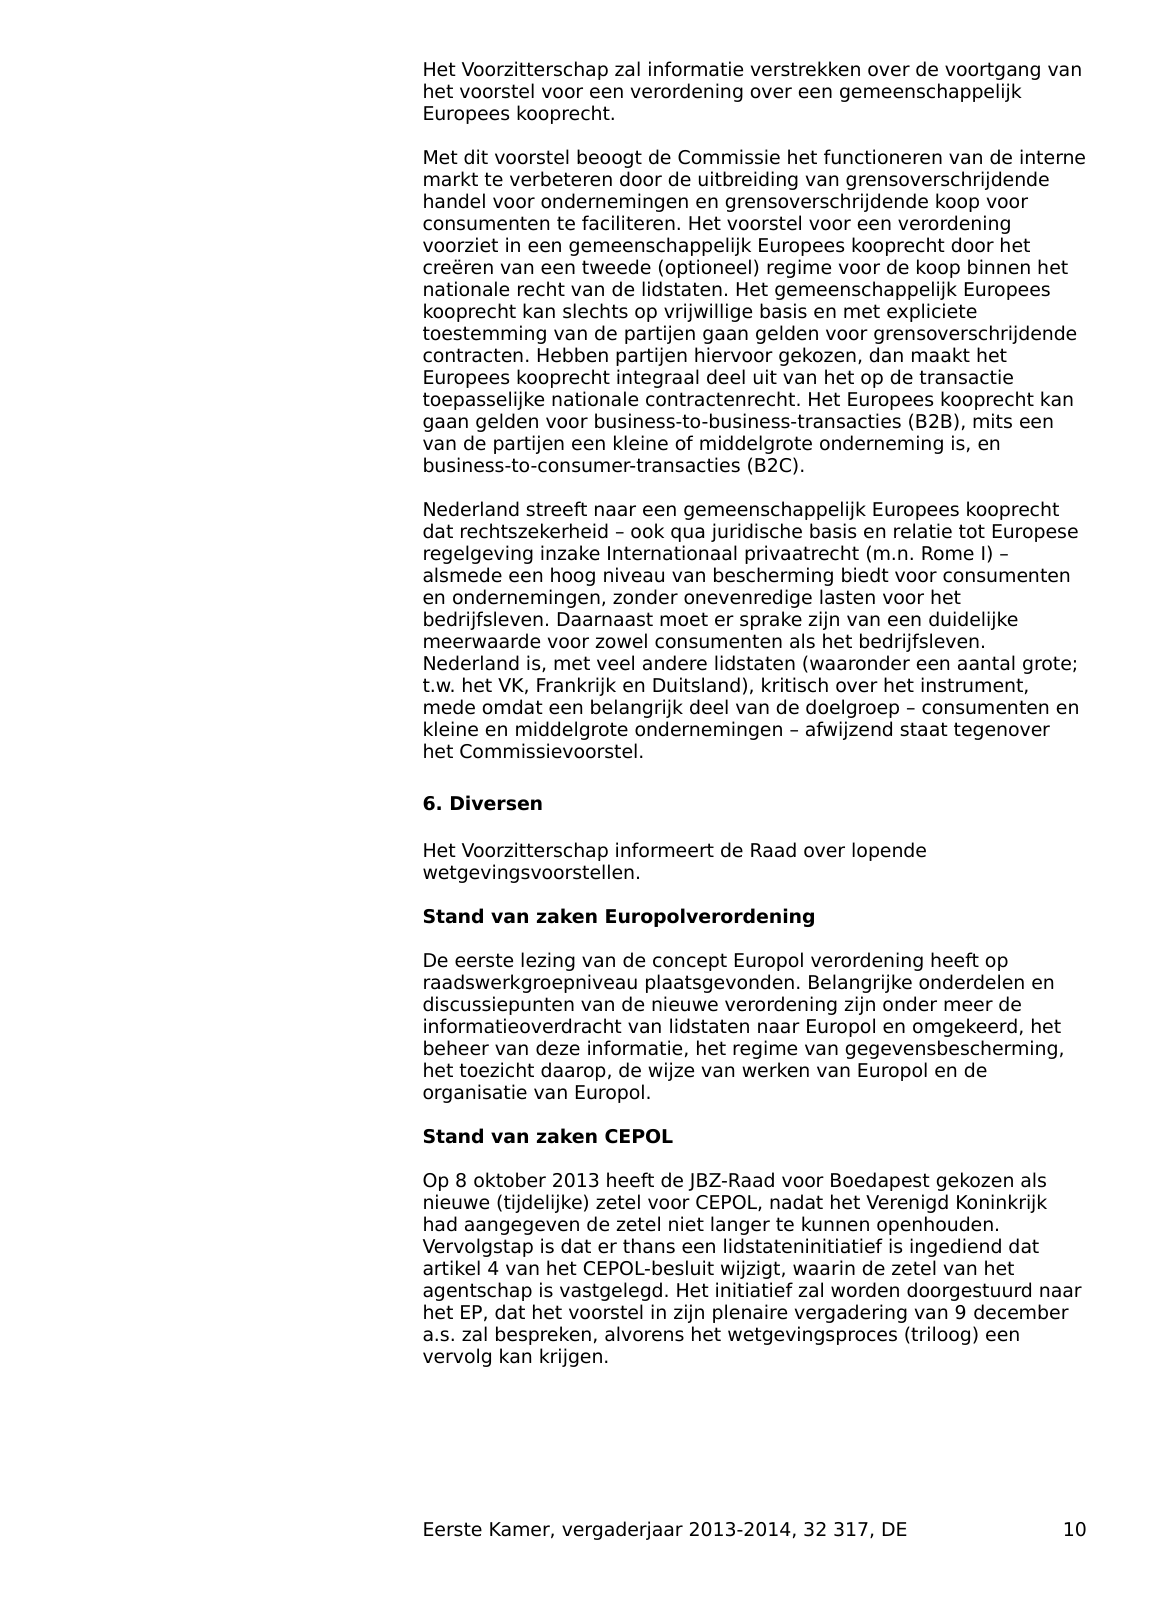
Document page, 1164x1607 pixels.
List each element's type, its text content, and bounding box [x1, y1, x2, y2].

subtitle Stand van zaken Europolverordening [422, 906, 1087, 928]
text Het Voorzitterschap informeert de Raad over lopende wetgevingsvoorstellen. [422, 840, 1087, 884]
text Met dit voorstel beoogt de Commissie het functioneren van de interne markt te verbeteren door de uitbreiding van grensoverschrijdende handel voor ondernemingen en grensoverschrijdende koop voor consumenten te faciliteren. Het voorstel voor een verordening voorziet in een gemeenschappelijk Europees kooprecht door het creëren van een tweede (optioneel) regime voor de koop binnen het nationale recht van de lidstaten. Het gemeenschappelijk Europees kooprecht kan slechts op vrijwillige basis en met expliciete toestemming van de partijen gaan gelden voor grensoverschrijdende contracten. Hebben partijen hiervoor gekozen, dan maakt het Europees kooprecht integraal deel uit van het op de transactie toepasselijke nationale contractenrecht. Het Europees kooprecht kan gaan gelden voor business-to-business-transacties (B2B), mits een van de partijen een kleine of middelgrote onderneming is, en business-to-consumer-transacties (B2C). [422, 147, 1087, 477]
subtitle Stand van zaken CEPOL [422, 1126, 1087, 1148]
text Op 8 oktober 2013 heeft de JBZ-Raad voor Boedapest gekozen als nieuwe (tijdelijke) zetel voor CEPOL, nadat het Verenigd Koninkrijk had aangegeven de zetel niet langer te kunnen openhouden. Vervolgstap is dat er thans een lidstateninitiatief is ingediend dat artikel 4 van het CEPOL-besluit wijzigt, waarin de zetel van het agentschap is vastgelegd. Het initiatief zal worden doorgestuurd naar het EP, dat het voorstel in zijn plenaire vergadering van 9 december a.s. zal bespreken, alvorens het wetgevingsproces (triloog) een vervolg kan krijgen. [422, 1170, 1087, 1368]
text Nederland streeft naar een gemeenschappelijk Europees kooprecht dat rechtszekerheid – ook qua juridische basis en relatie tot Europese regelgeving inzake Internationaal privaatrecht (m.n. Rome I) – alsmede een hoog niveau van bescherming biedt voor consumenten en ondernemingen, zonder onevenredige lasten voor het bedrijfsleven. Daarnaast moet er sprake zijn van een duidelijke meerwaarde voor zowel consumenten als het bedrijfsleven. Nederland is, met veel andere lidstaten (waaronder een aantal grote; t.w. het VK, Frankrijk en Duitsland), kritisch over het instrument, mede omdat een belangrijk deel van de doelgroep – consumenten en kleine en middelgrote ondernemingen – afwijzend staat tegenover het Commissievoorstel. [422, 499, 1087, 763]
text De eerste lezing van de concept Europol verordening heeft op raadswerkgroepniveau plaatsgevonden. Belangrijke onderdelen en discussiepunten van de nieuwe verordening zijn onder meer de informatieoverdracht van lidstaten naar Europol en omgekeerd, het beheer van deze informatie, het regime van gegevensbescherming, het toezicht daarop, de wijze van werken van Europol en de organisatie van Europol. [422, 950, 1087, 1104]
text Het Voorzitterschap zal informatie verstrekken over de voortgang van het voorstel voor een verordening over een gemeenschappelijk Europees kooprecht. [422, 59, 1087, 125]
subtitle 6. Diversen [422, 793, 1087, 815]
